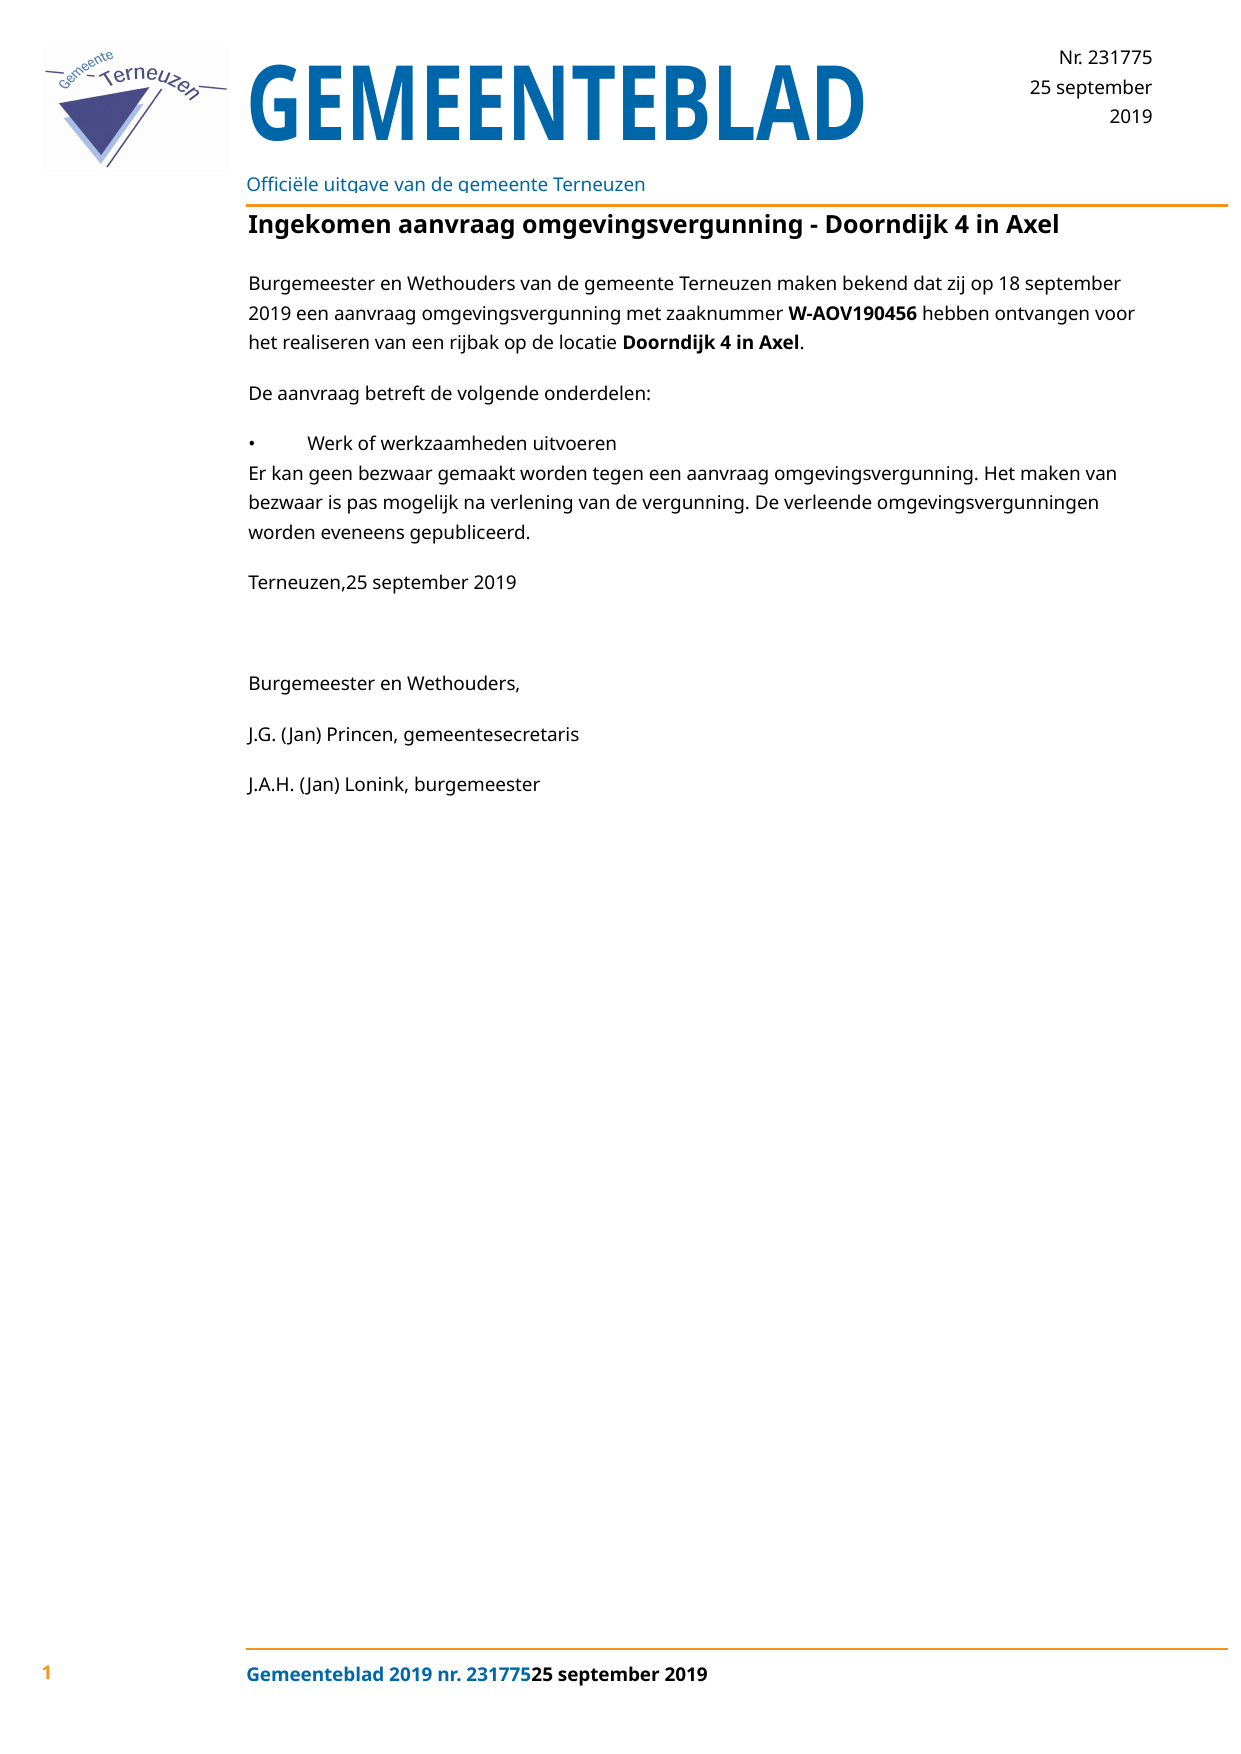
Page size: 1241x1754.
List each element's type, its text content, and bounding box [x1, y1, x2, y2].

text Ingekomen aanvraag omgevingsvergunning - Doorndijk 4 in Axel [248, 207, 1152, 241]
text Er kan geen bezwaar gemaakt worden tegen een aanvraag omgevingsvergunning. Het maken van bezwaar is pas mogelijk na verlening van de vergunning. De verleende omgevingsvergunningen worden eveneens gepubliceerd. [248, 460, 1152, 545]
text Terneuzen,25 september 2019 [248, 569, 1152, 595]
picture [41, 47, 231, 172]
text Burgemeester en Wethouders van de gemeente Terneuzen maken bekend dat zij op 18 september 2019 een aanvraag omgevingsvergunning met zaaknummer W-AOV190456 hebben ontvangen voor het realiseren van een rijbak op de locatie Doorndijk 4 in Axel. [248, 270, 1152, 355]
text De aanvraag betreft de volgende onderdelen: [248, 380, 1152, 406]
list Werk of werkzaamheden uitvoeren [248, 430, 1152, 456]
text Burgemeester en Wethouders, [248, 670, 1152, 696]
text J.A.H. (Jan) Lonink, burgemeester [248, 771, 1152, 797]
text J.G. (Jan) Princen, gemeentesecretaris [248, 721, 1152, 746]
